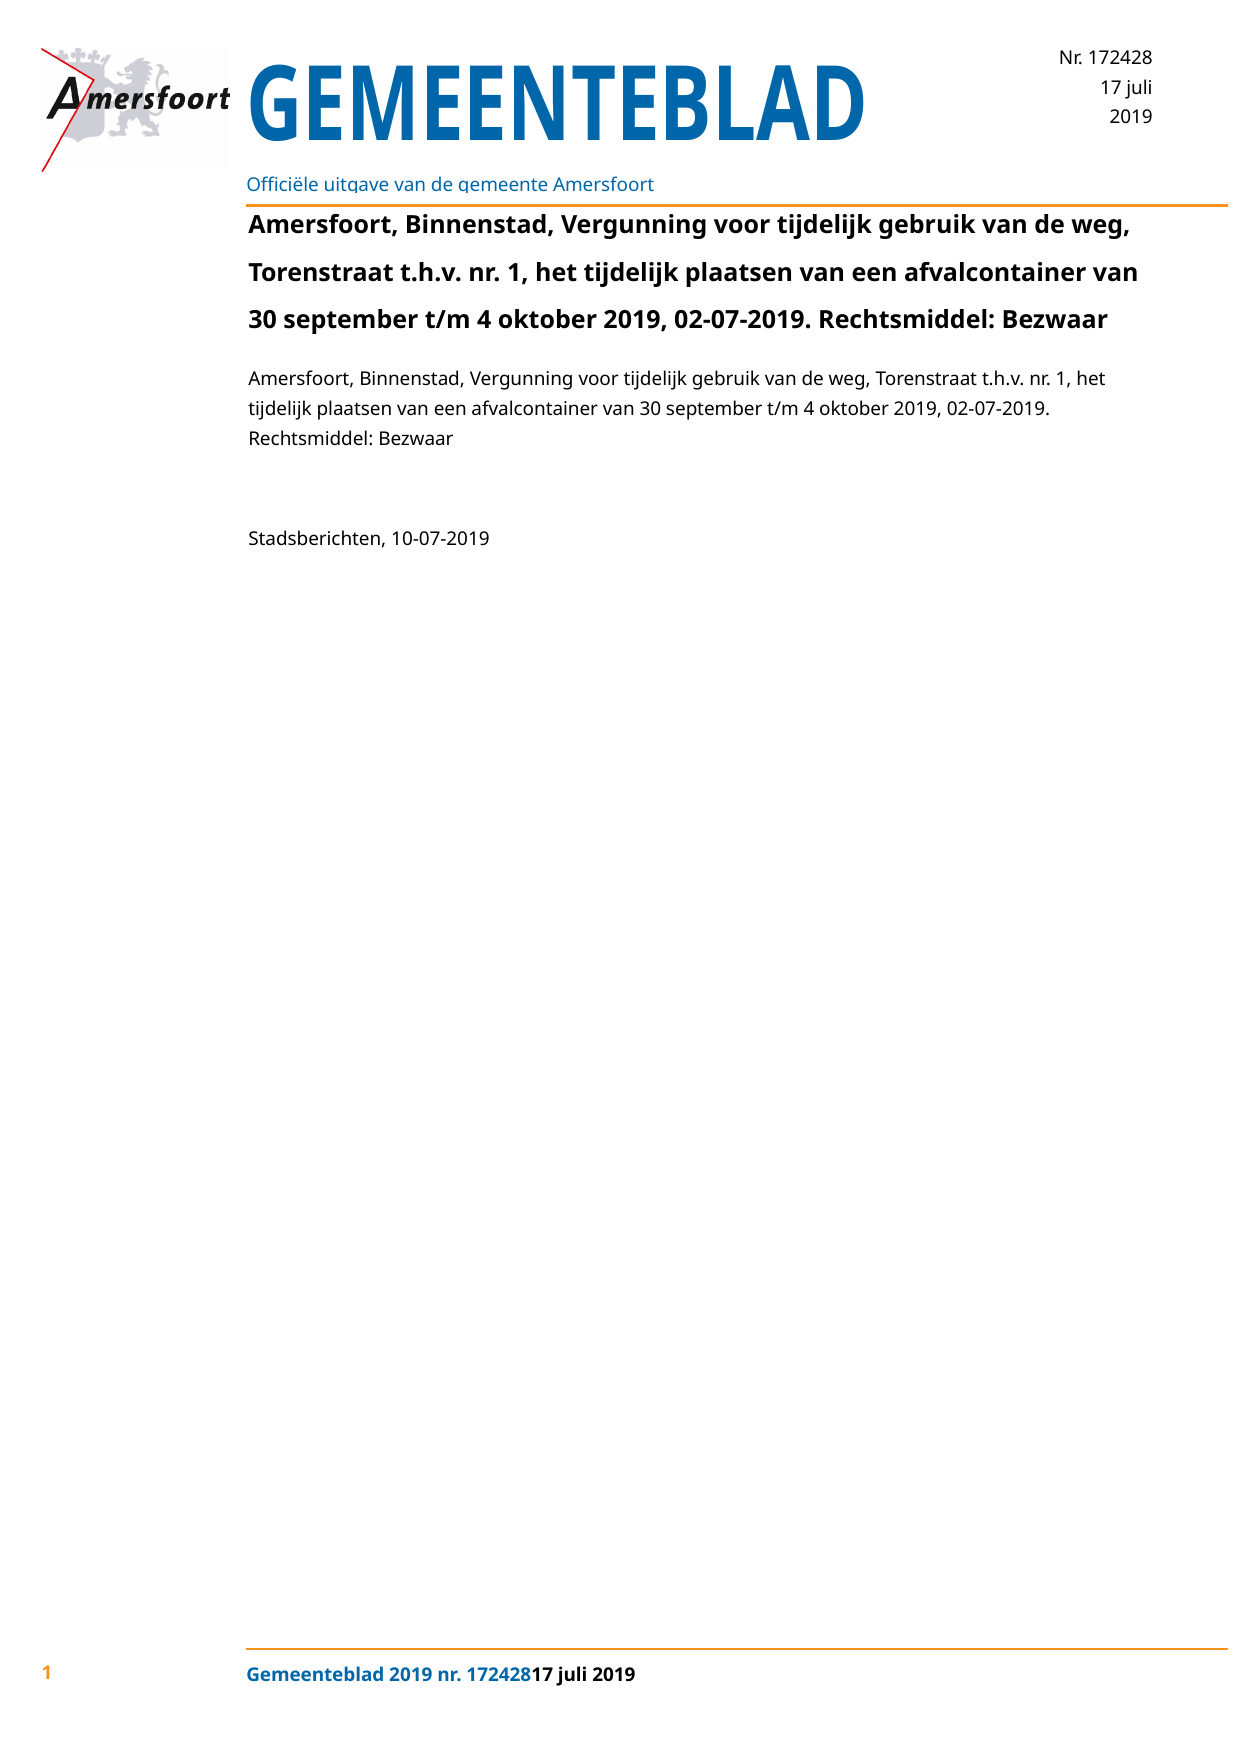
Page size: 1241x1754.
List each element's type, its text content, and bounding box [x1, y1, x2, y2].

text Amersfoort, Binnenstad, Vergunning voor tijdelijk gebruik van de weg, Torenstraat t.h.v. nr. 1, het tijdelijk plaatsen van een afvalcontainer van 30 september t/m 4 oktober 2019, 02-07-2019. Rechtsmiddel: Bezwaar [248, 366, 1152, 450]
picture [41, 47, 231, 172]
text Stadsberichten, 10-07-2019 [248, 526, 1152, 551]
text Amersfoort, Binnenstad, Vergunning voor tijdelijk gebruik van de weg, Torenstraat t.h.v. nr. 1, het tijdelijk plaatsen van een afvalcontainer van 30 september t/m 4 oktober 2019, 02-07-2019. Rechtsmiddel: Bezwaar [248, 207, 1152, 336]
